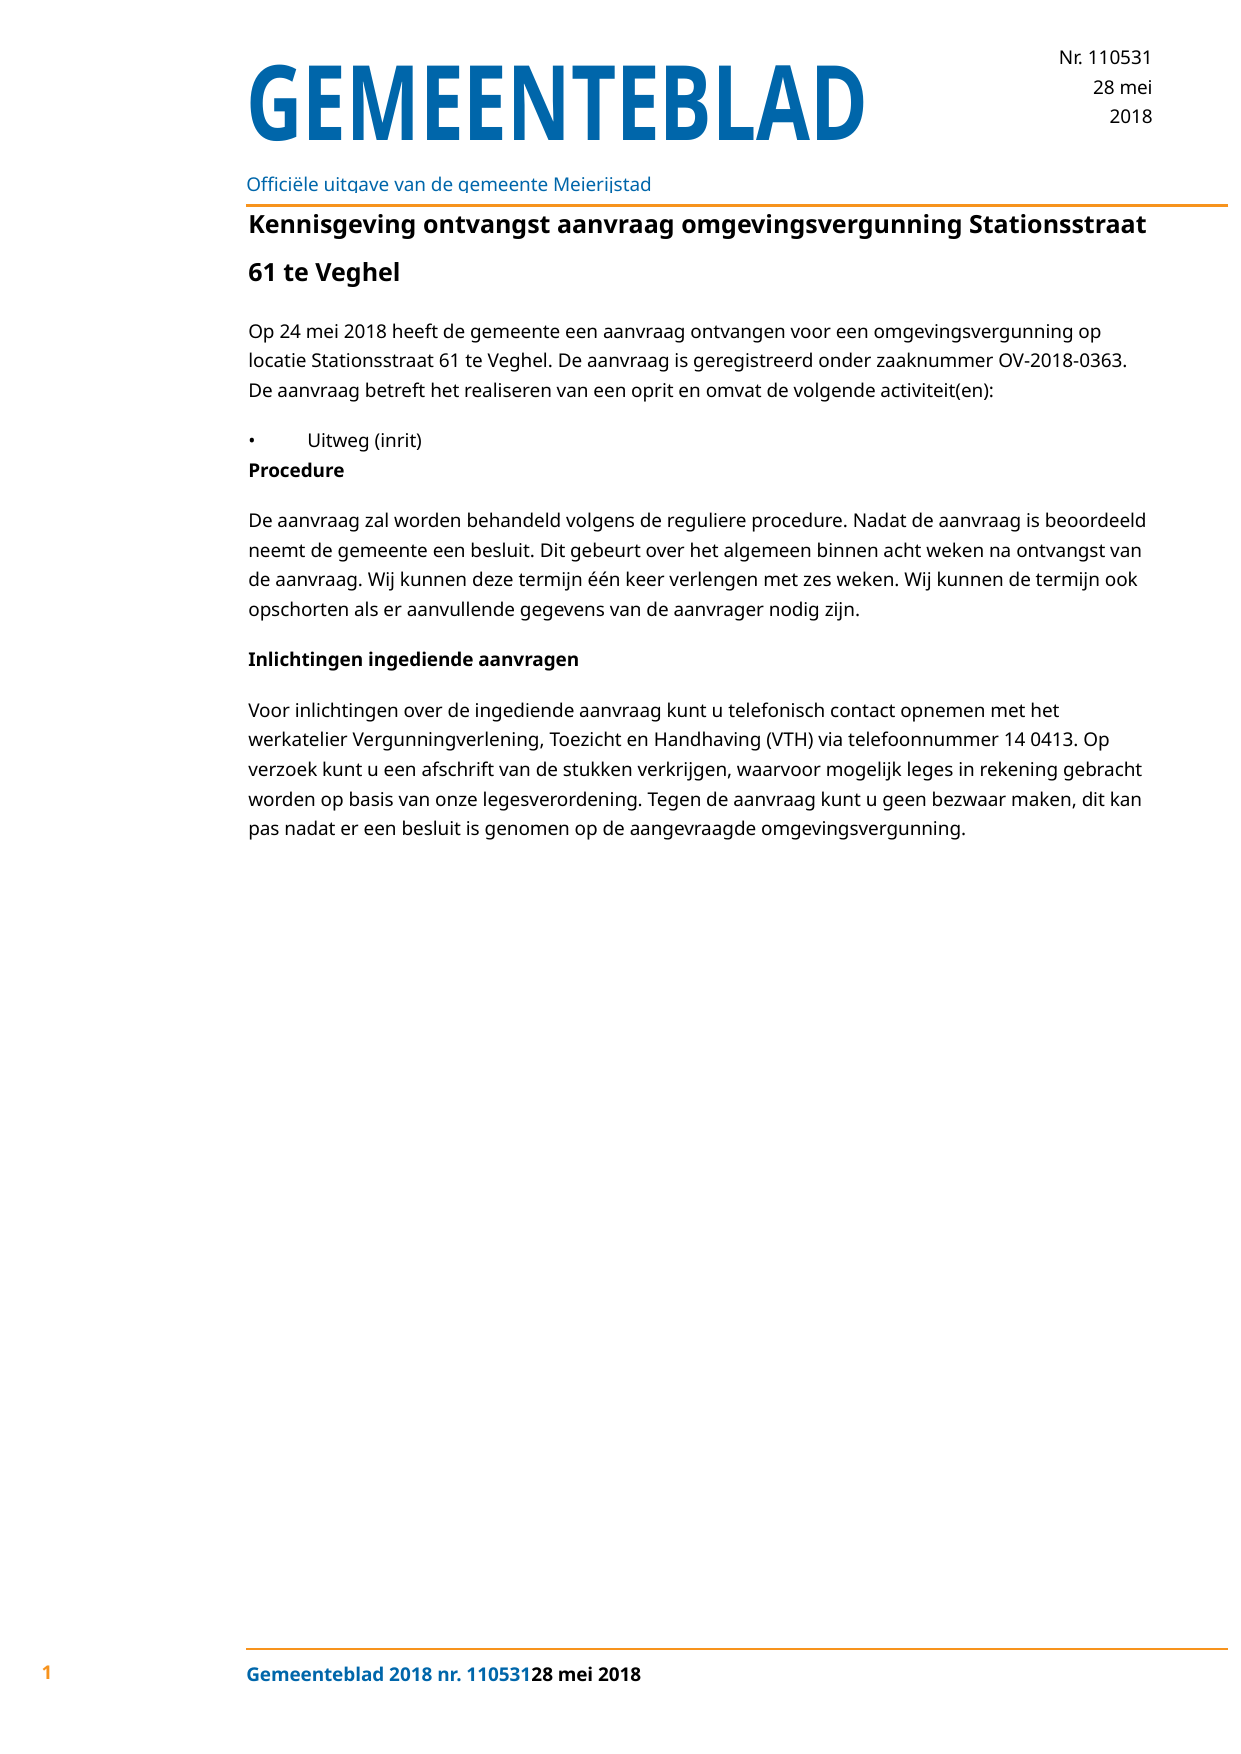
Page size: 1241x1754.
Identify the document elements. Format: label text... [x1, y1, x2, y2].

picture [41, 47, 231, 172]
text De aanvraag zal worden behandeld volgens de reguliere procedure. Nadat de aanvraag is beoordeeld neemt de gemeente een besluit. Dit gebeurt over het algemeen binnen acht weken na ontvangst van de aanvraag. Wij kunnen deze termijn één keer verlengen met zes weken. Wij kunnen de termijn ook opschorten als er aanvullende gegevens van de aanvrager nodig zijn. [248, 507, 1152, 622]
text Kennisgeving ontvangst aanvraag omgevingsvergunning Stationsstraat 61 te Veghel [248, 207, 1152, 288]
text Voor inlichtingen over de ingediende aanvraag kunt u telefonisch contact opnemen met het werkatelier Vergunningverlening, Toezicht en Handhaving (VTH) via telefoonnummer 14 0413. Op verzoek kunt u een afschrift van de stukken verkrijgen, waarvoor mogelijk leges in rekening gebracht worden op basis van onze legesverordening. Tegen de aanvraag kunt u geen bezwaar maken, dit kan pas nadat er een besluit is genomen op de aangevraagde omgevingsvergunning. [248, 697, 1152, 841]
text Procedure [248, 457, 1152, 483]
text Op 24 mei 2018 heeft de gemeente een aanvraag ontvangen voor een omgevingsvergunning op locatie Stationsstraat 61 te Veghel. De aanvraag is geregistreerd onder zaaknummer OV-2018-0363. De aanvraag betreft het realiseren van een oprit en omvat de volgende activiteit(en): [248, 318, 1152, 403]
text Inlichtingen ingediende aanvragen [248, 647, 1152, 672]
list Uitweg (inrit) [248, 427, 1152, 453]
